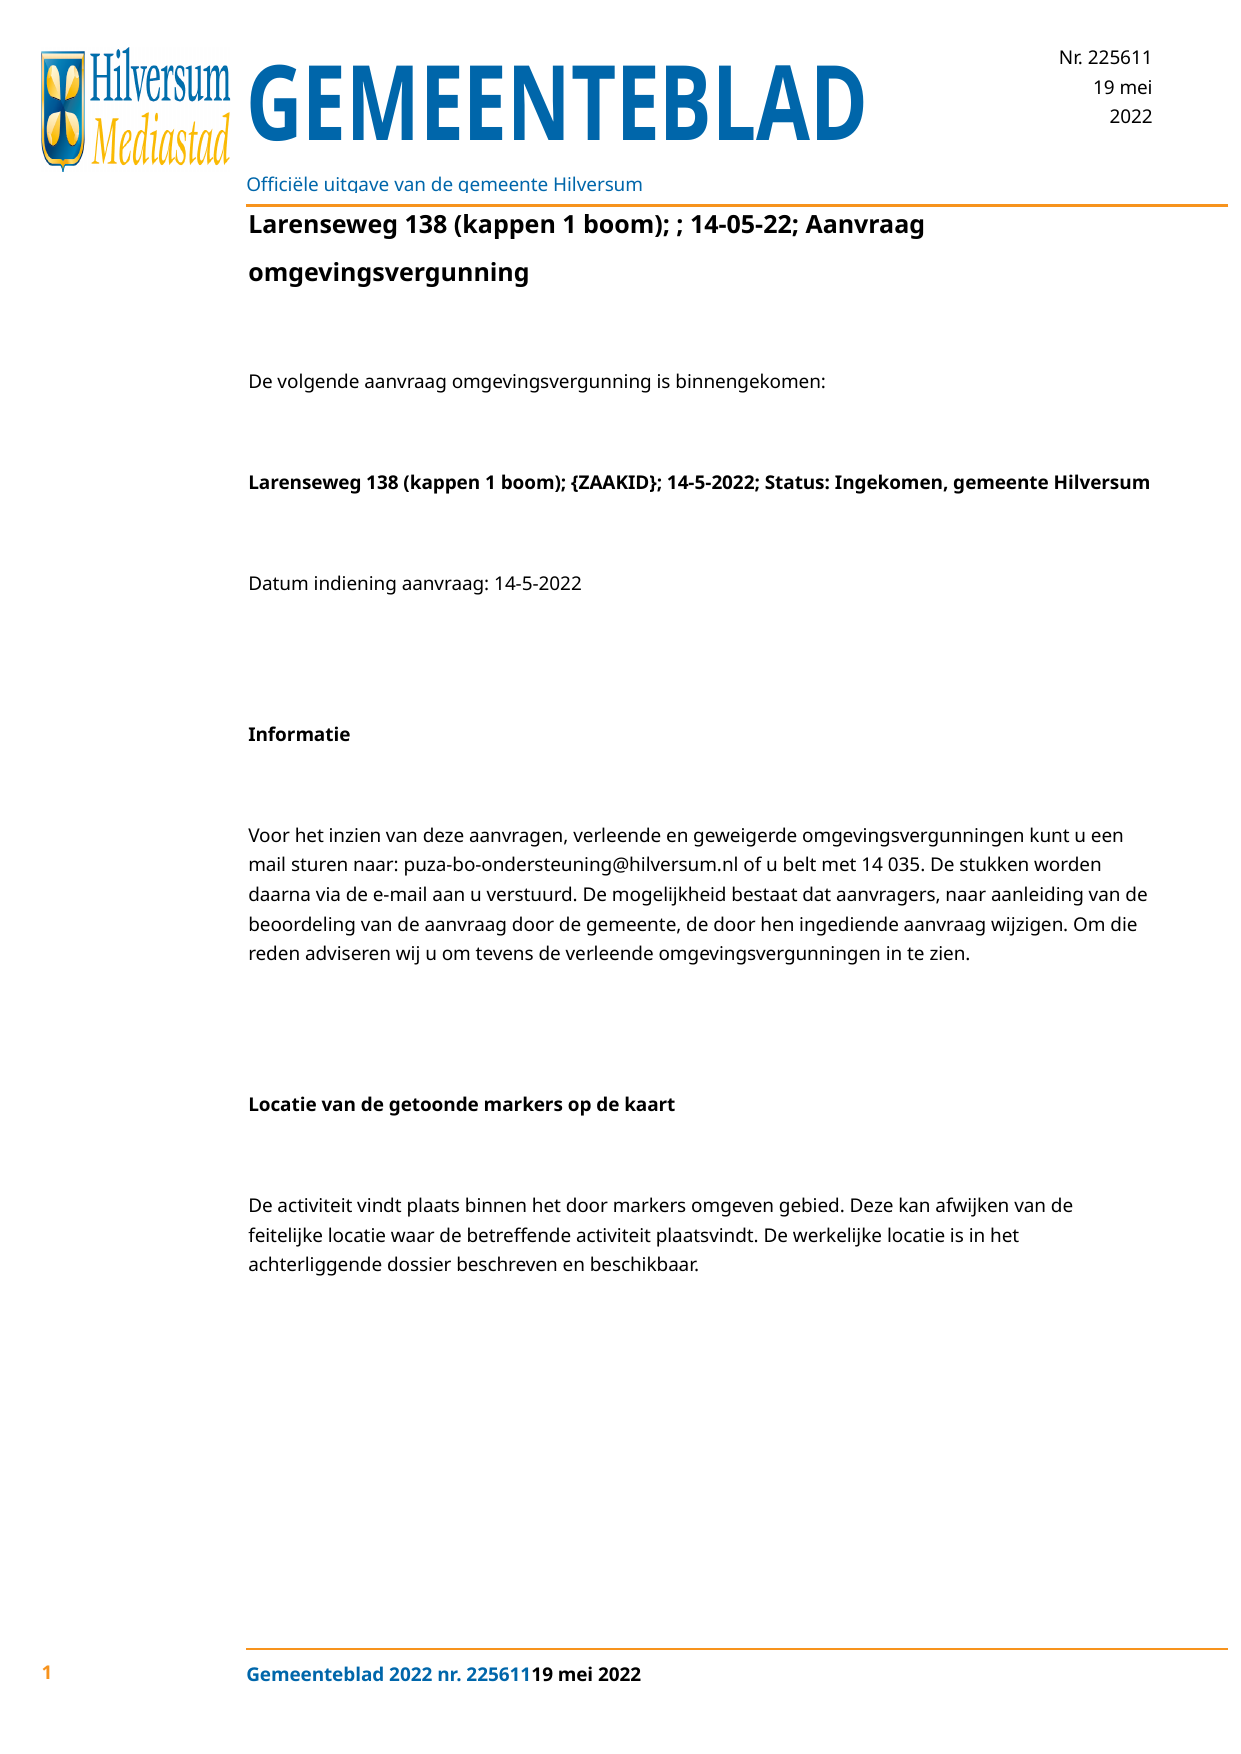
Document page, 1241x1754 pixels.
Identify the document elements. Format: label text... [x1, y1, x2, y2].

text De activiteit vindt plaats binnen het door markers omgeven gebied. Deze kan afwijken van de feitelijke locatie waar de betreffende activiteit plaatsvindt. De werkelijke locatie is in het achterliggende dossier beschreven en beschikbaar. [248, 1192, 1152, 1277]
text Larenseweg 138 (kappen 1 boom); {ZAAKID}; 14-5-2022; Status: Ingekomen, gemeente Hilversum [248, 469, 1152, 495]
text Datum indiening aanvraag: 14-5-2022 [248, 570, 1152, 596]
text Informatie [248, 721, 1152, 747]
text Voor het inzien van deze aanvragen, verleende en geweigerde omgevingsvergunningen kunt u een mail sturen naar: puza-bo-ondersteuning@hilversum.nl of u belt met 14 035. De stukken worden daarna via de e-mail aan u verstuurd. De mogelijkheid bestaat dat aanvragers, naar aanleiding van de beoordeling van de aanvraag door de gemeente, de door hen ingediende aanvraag wijzigen. Om die reden adviseren wij u om tevens de verleende omgevingsvergunningen in te zien. [248, 822, 1152, 966]
text Locatie van de getoonde markers op de kaart [248, 1092, 1152, 1117]
picture [41, 47, 231, 172]
text De volgende aanvraag omgevingsvergunning is binnengekomen: [248, 368, 1152, 394]
text Larenseweg 138 (kappen 1 boom); ; 14-05-22; Aanvraag omgevingsvergunning [248, 207, 1152, 288]
